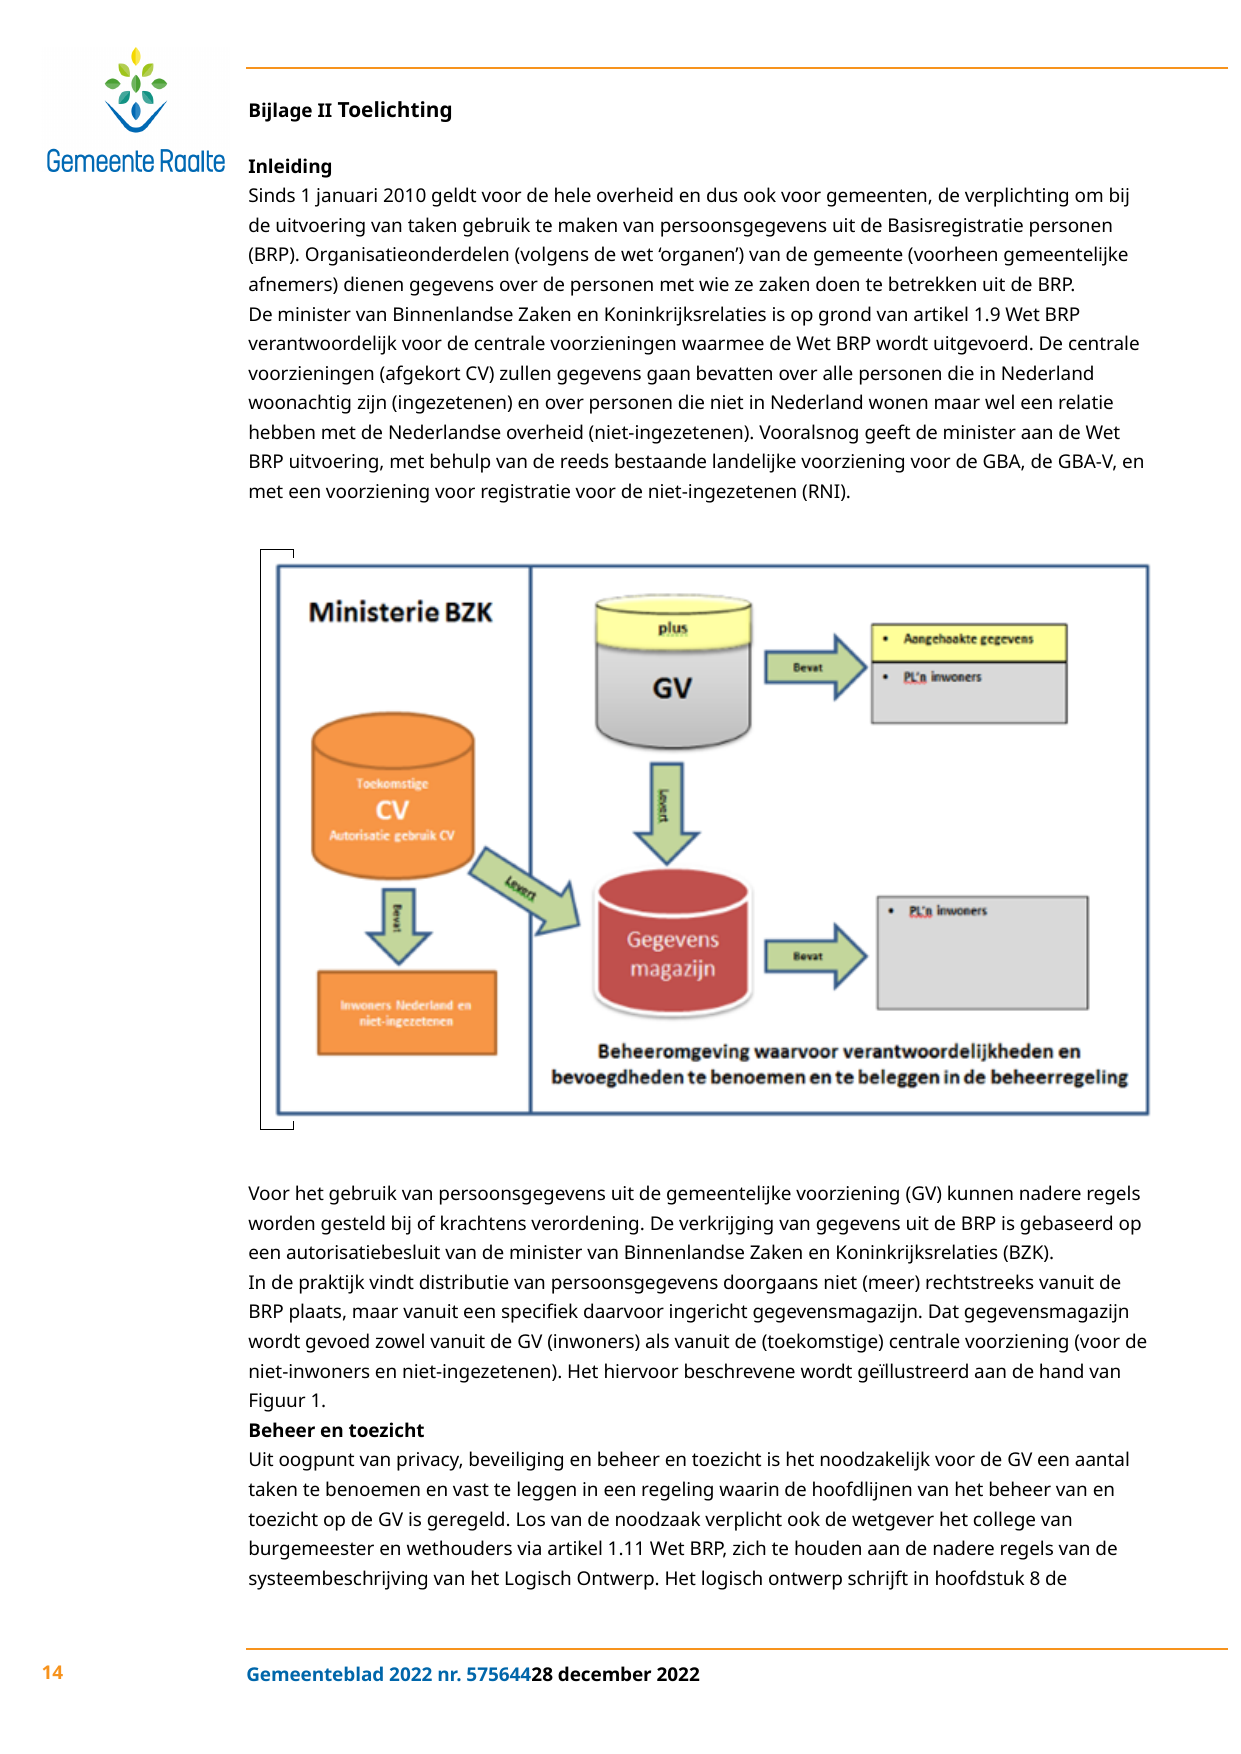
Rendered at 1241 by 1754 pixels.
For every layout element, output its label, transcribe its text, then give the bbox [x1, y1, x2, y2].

text Inleiding [248, 153, 1152, 179]
text Beheer en toezicht [248, 1417, 1152, 1443]
text Voor het gebruik van persoonsgegevens uit de gemeentelijke voorziening (GV) kunnen nadere regels worden gesteld bij of krachtens verordening. De verkrijging van gegevens uit de BRP is gebaseerd op een autorisatiebesluit van de minister van Binnenlandse Zaken en Koninkrijksrelaties (BZK). [248, 1180, 1152, 1265]
picture [41, 47, 231, 172]
text De minister van Binnenlandse Zaken en Koninkrijksrelaties is op grond van artikel 1.9 Wet BRP verantwoordelijk voor de centrale voorzieningen waarmee de Wet BRP wordt uitgevoerd. De centrale voorzieningen (afgekort CV) zullen gegevens gaan bevatten over alle personen die in Nederland woonachtig zijn (ingezetenen) en over personen die niet in Nederland wonen maar wel een relatie hebben met de Nederlandse overheid (niet-ingezetenen). Vooralsnog geeft de minister aan de Wet BRP uitvoering, met behulp van de reeds bestaande landelijke voorziening voor de GBA, de GBA-V, en met een voorziening voor registratie voor de niet-ingezetenen (RNI). [248, 301, 1152, 504]
text Sinds 1 januari 2010 geldt voor de hele overheid en dus ook voor gemeenten, de verplichting om bij de uitvoering van taken gebruik te maken van persoonsgegevens uit de Basisregistratie personen (BRP). Organisatieonderdelen (volgens de wet ‘organen’) van de gemeente (voorheen gemeentelijke afnemers) dienen gegevens over de personen met wie ze zaken doen te betrekken uit de BRP. [248, 182, 1152, 297]
picture [268, 558, 1155, 1121]
text In de praktijk vindt distributie van persoonsgegevens doorgaans niet (meer) rechtstreeks vanuit de BRP plaats, maar vanuit een specifiek daarvoor ingericht gegevensmagazijn. Dat gegevensmagazijn wordt gevoed zowel vanuit de GV (inwoners) als vanuit de (toekomstige) centrale voorziening (voor de niet-inwoners en niet-ingezetenen). Het hiervoor beschrevene wordt geïllustreerd aan de hand van Figuur 1. [248, 1269, 1152, 1413]
text Uit oogpunt van privacy, beveiliging en beheer en toezicht is het noodzakelijk voor de GV een aantal taken te benoemen en vast te leggen in een regeling waarin de hoofdlijnen van het beheer van en toezicht op de GV is geregeld. Los van de noodzaak verplicht ook de wetgever het college van burgemeester en wethouders via artikel 1.11 Wet BRP, zich te houden aan de nadere regels van de systeembeschrijving van het Logisch Ontwerp. Het logisch ontwerp schrijft in hoofdstuk 8 de [248, 1447, 1152, 1591]
text Bijlage II Toelichting [248, 95, 1152, 123]
